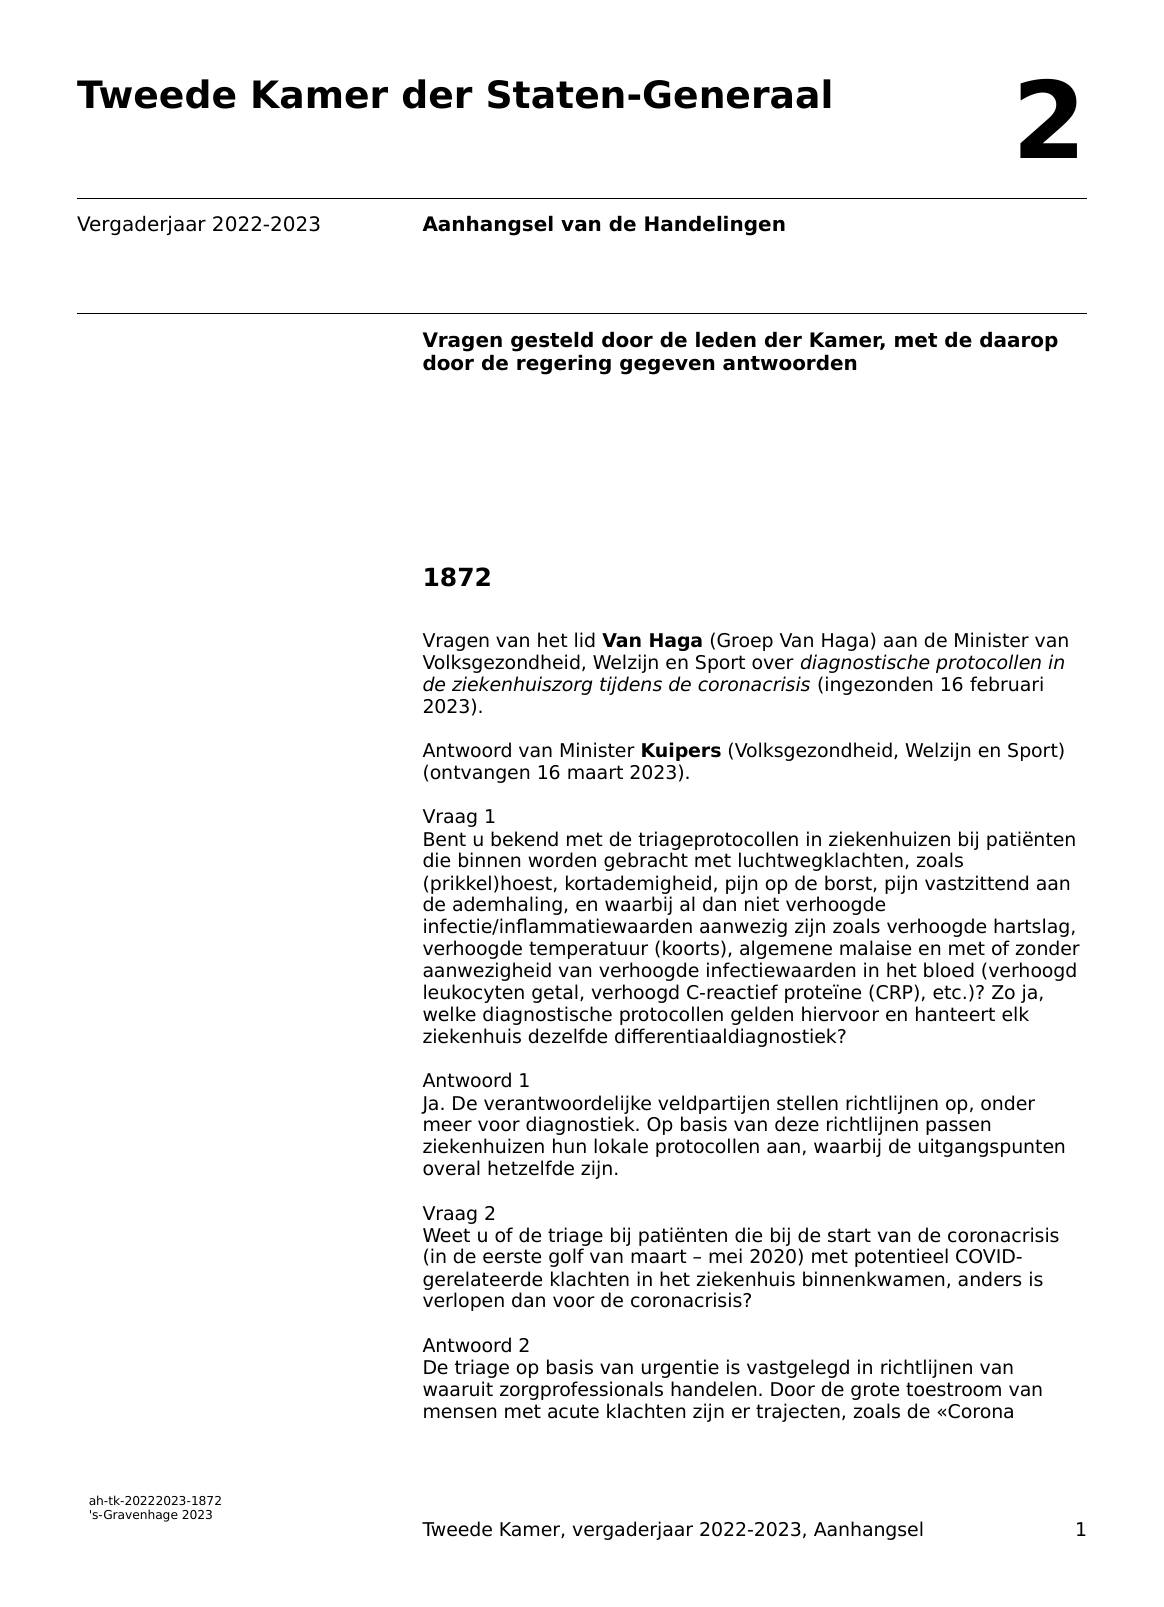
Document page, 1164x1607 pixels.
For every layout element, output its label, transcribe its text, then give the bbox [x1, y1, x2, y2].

text Weet u of de triage bij patiënten die bij de start van de coronacrisis (in de eerste golf van maart – mei 2020) met potentieel COVID-gerelateerde klachten in het ziekenhuis binnenkwamen, anders is verlopen dan voor de coronacrisis? [422, 1224, 1087, 1312]
text De triage op basis van urgentie is vastgelegd in richtlijnen van waaruit zorgprofessionals handelen. Door de grote toestroom van mensen met acute klachten zijn er trajecten, zoals de «Corona [422, 1357, 1087, 1422]
text Vragen van het lid Van Haga (Groep Van Haga) aan de Minister van Volksgezondheid, Welzijn en Sport over diagnostische protocollen in de ziekenhuiszorg tijdens de coronacrisis (ingezonden 16 februari 2023). [422, 630, 1087, 718]
table_cell [77, 314, 422, 375]
table_cell Vragen gesteld door de leden der Kamer, met de daarop door de regering gegeven antwoorden [422, 314, 1087, 375]
text ah-tk-20222023-1872 [88, 1494, 323, 1508]
text Vraag 1 [422, 806, 1087, 828]
text Vraag 2 [422, 1202, 1087, 1224]
table_header 2 [886, 59, 1087, 198]
text Antwoord 2 [422, 1334, 1087, 1357]
text 1872 [422, 563, 1087, 592]
text Antwoord 1 [422, 1070, 1087, 1092]
text Bent u bekend met de triageprotocollen in ziekenhuizen bij patiënten die binnen worden gebracht met luchtwegklachten, zoals (prikkel)hoest, kortademigheid, pijn op de borst, pijn vastzittend aan de ademhaling, en waarbij al dan niet verhoogde infectie/inflammatiewaarden aanwezig zijn zoals verhoogde hartslag, verhoogde temperatuur (koorts), algemene malaise en met of zonder aanwezigheid van verhoogde infectiewaarden in het bloed (verhoogd leukocyten getal, verhoogd C-reactief proteïne (CRP), etc.)? Zo ja, welke diagnostische protocollen gelden hiervoor en hanteert elk ziekenhuis dezelfde differentiaaldiagnostiek? [422, 828, 1087, 1048]
table_cell Vergaderjaar 2022-2023 [77, 199, 422, 313]
table_header Tweede Kamer der Staten-Generaal [77, 59, 886, 198]
table_cell Aanhangsel van de Handelingen [422, 199, 1087, 313]
text 's-Gravenhage 2023 [88, 1508, 323, 1522]
text Ja. De verantwoordelijke veldpartijen stellen richtlijnen op, onder meer voor diagnostiek. Op basis van deze richtlijnen passen ziekenhuizen hun lokale protocollen aan, waarbij de uitgangspunten overal hetzelfde zijn. [422, 1092, 1087, 1180]
text Antwoord van Minister Kuipers (Volksgezondheid, Welzijn en Sport) (ontvangen 16 maart 2023). [422, 740, 1087, 784]
